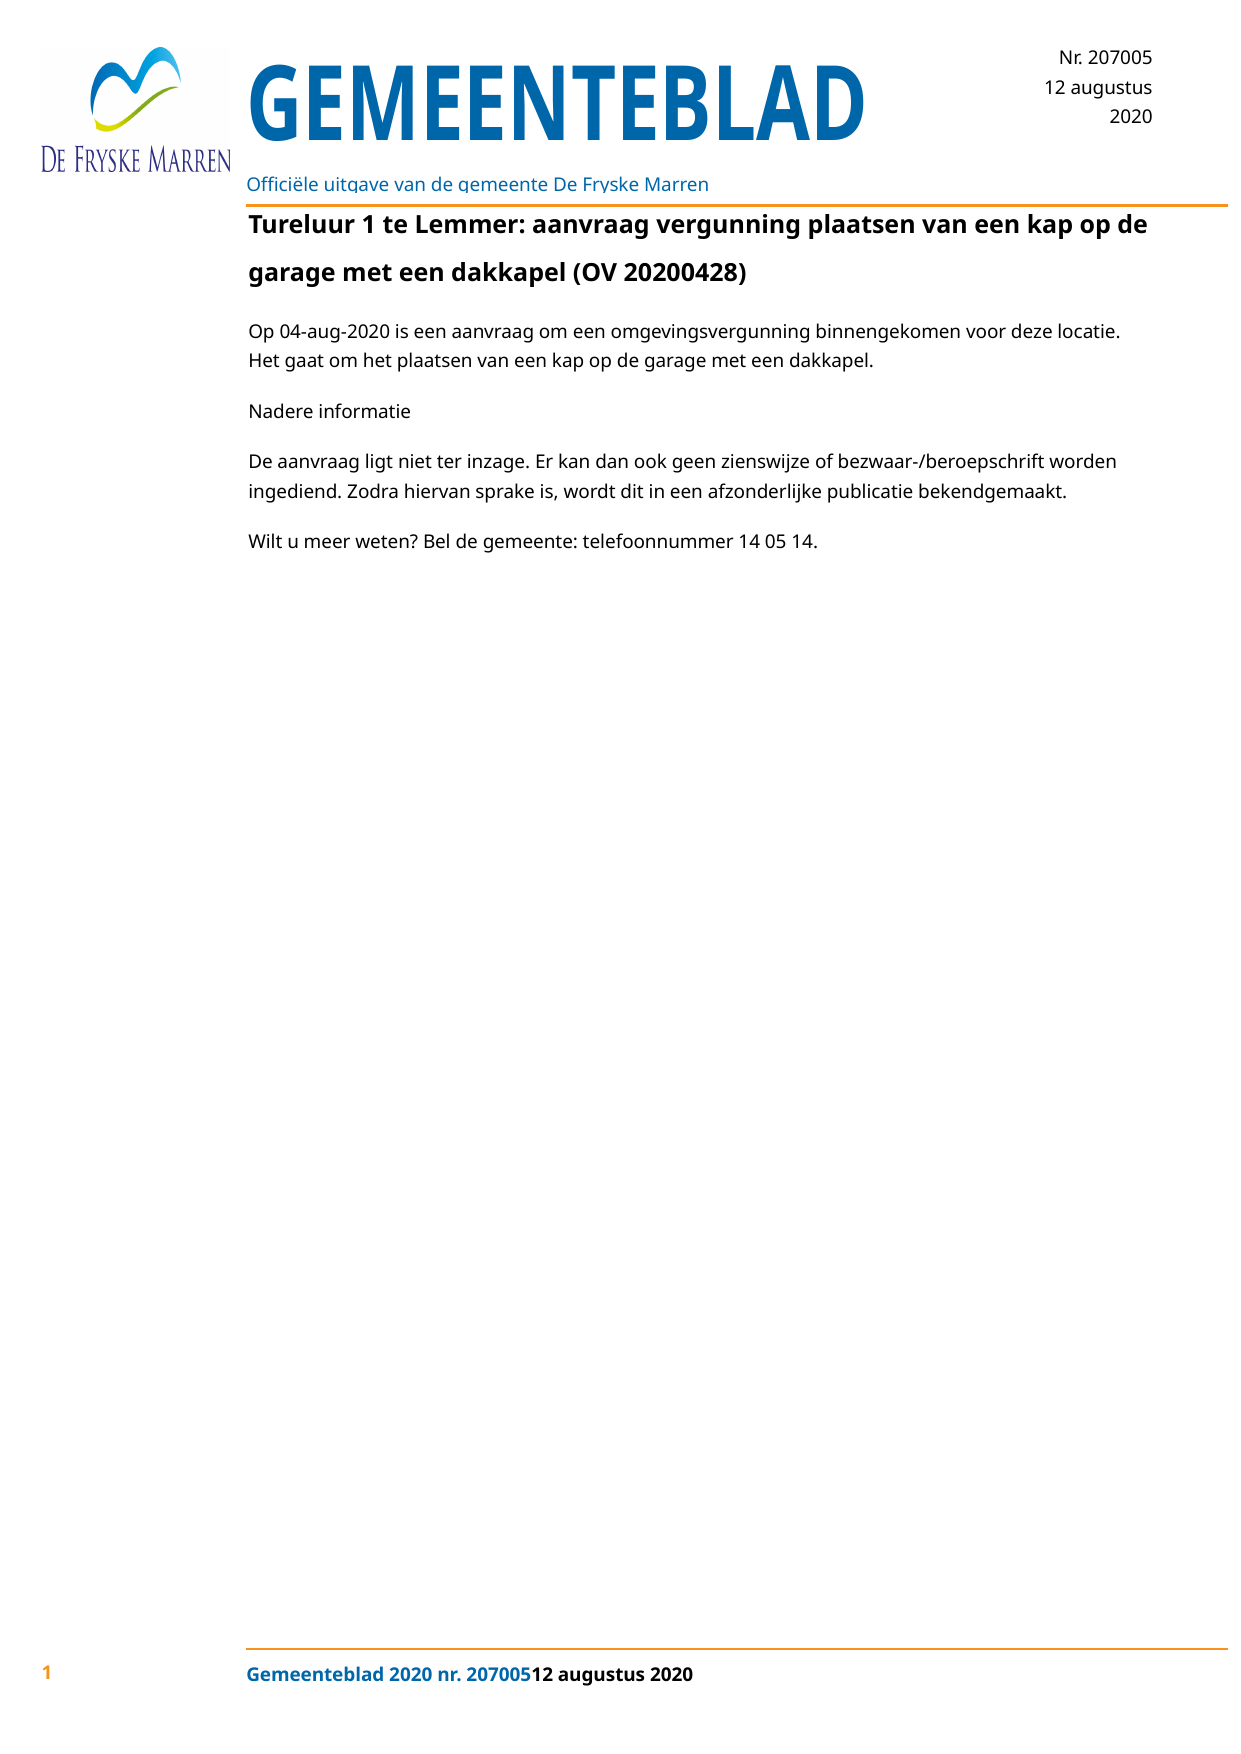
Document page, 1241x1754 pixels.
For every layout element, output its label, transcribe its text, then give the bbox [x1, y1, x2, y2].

text Tureluur 1 te Lemmer: aanvraag vergunning plaatsen van een kap op de garage met een dakkapel (OV 20200428) [248, 207, 1152, 288]
text Wilt u meer weten? Bel de gemeente: telefoonnummer 14 05 14. [248, 528, 1152, 554]
picture [41, 47, 231, 172]
text Nadere informatie [248, 398, 1152, 424]
text De aanvraag ligt niet ter inzage. Er kan dan ook geen zienswijze of bezwaar-/beroepschrift worden ingediend. Zodra hiervan sprake is, wordt dit in een afzonderlijke publicatie bekendgemaakt. [248, 448, 1152, 504]
text Op 04-aug-2020 is een aanvraag om een omgevingsvergunning binnengekomen voor deze locatie. Het gaat om het plaatsen van een kap op de garage met een dakkapel. [248, 318, 1152, 373]
